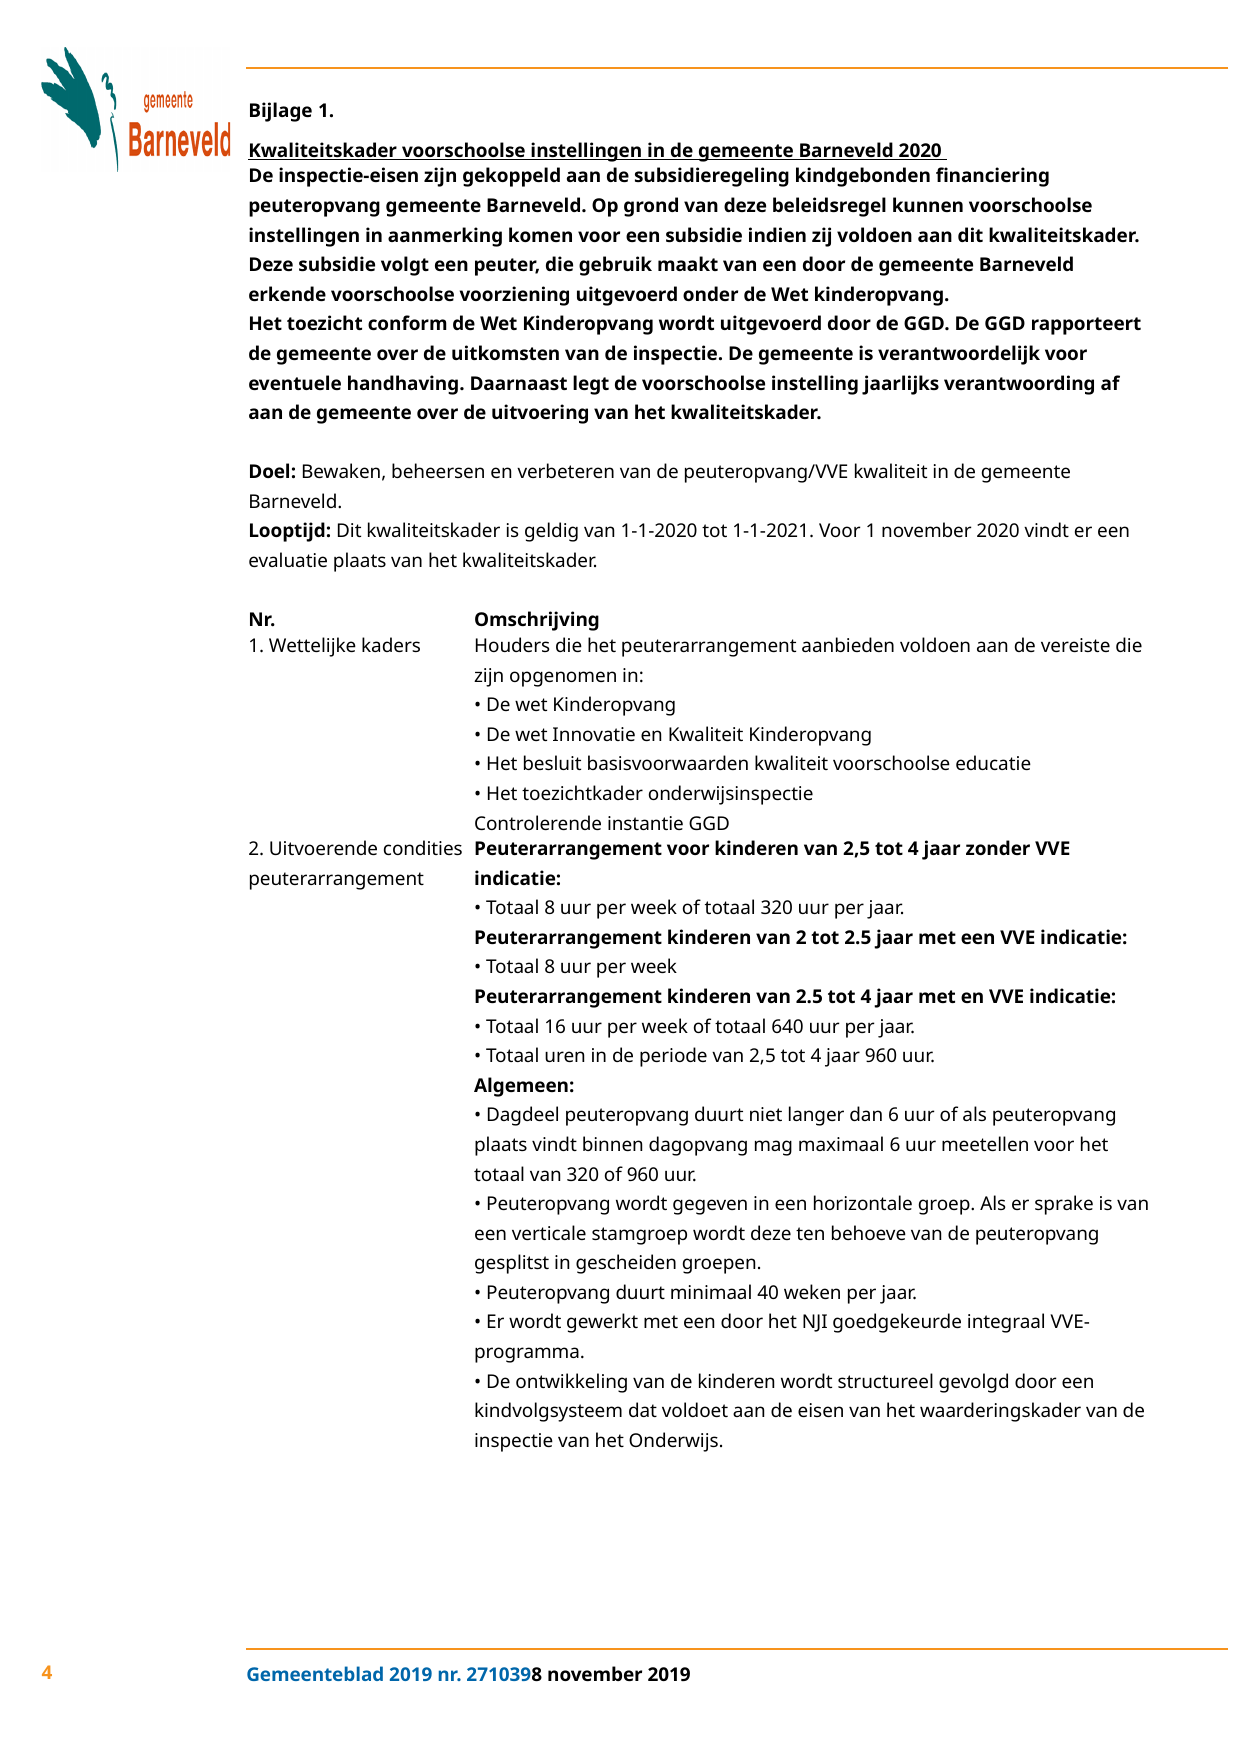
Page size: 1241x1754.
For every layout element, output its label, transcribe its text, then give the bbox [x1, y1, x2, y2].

text Looptijd: Dit kwaliteitskader is geldig van 1-1-2020 tot 1-1-2021. Voor 1 november 2020 vindt er een evaluatie plaats van het kwaliteitskader. [248, 518, 1152, 573]
table_cell 1. Wettelijke kaders [248, 632, 474, 835]
text Bijlage 1. [248, 95, 1152, 123]
table_cell 2. Uitvoerende condities peuterarrangement [248, 835, 474, 1453]
text Doel: Bewaken, beheersen en verbeteren van de peuteropvang/VVE kwaliteit in de gemeente Barneveld. [248, 458, 1152, 514]
text Kwaliteitskader voorschoolse instellingen in de gemeente Barneveld 2020 [248, 137, 1152, 163]
table_header Nr. [248, 606, 474, 632]
table_header Omschrijving [474, 606, 1152, 632]
text De inspectie-eisen zijn gekoppeld aan de subsidieregeling kindgebonden financiering peuteropvang gemeente Barneveld. Op grond van deze beleidsregel kunnen voorschoolse instellingen in aanmerking komen voor een subsidie indien zij voldoen aan dit kwaliteitskader. Deze subsidie volgt een peuter, die gebruik maakt van een door de gemeente Barneveld erkende voorschoolse voorziening uitgevoerd onder de Wet kinderopvang. [248, 163, 1152, 307]
table_cell Houders die het peuterarrangement aanbieden voldoen aan de vereiste die zijn opgenomen in: • De wet Kinderopvang • De wet Innovatie en Kwaliteit Kinderopvang • Het besluit basisvoorwaarden kwaliteit voorschoolse educatie • Het toezichtkader onderwijsinspectie Controlerende instantie GGD [474, 632, 1152, 835]
picture [41, 47, 231, 172]
text Het toezicht conform de Wet Kinderopvang wordt uitgevoerd door de GGD. De GGD rapporteert de gemeente over de uitkomsten van de inspectie. De gemeente is verantwoordelijk voor eventuele handhaving. Daarnaast legt de voorschoolse instelling jaarlijks verantwoording af aan de gemeente over de uitvoering van het kwaliteitskader. [248, 311, 1152, 425]
table_cell Peuterarrangement voor kinderen van 2,5 tot 4 jaar zonder VVE indicatie: • Totaal 8 uur per week of totaal 320 uur per jaar. Peuterarrangement kinderen van 2 tot 2.5 jaar met een VVE indicatie: • Totaal 8 uur per week Peuterarrangement kinderen van 2.5 tot 4 jaar met en VVE indicatie: • Totaal 16 uur per week of totaal 640 uur per jaar. • Totaal uren in de periode van 2,5 tot 4 jaar 960 uur. Algemeen: • Dagdeel peuteropvang duurt niet langer dan 6 uur of als peuteropvang plaats vindt binnen dagopvang mag maximaal 6 uur meetellen voor het totaal van 320 of 960 uur. • Peuteropvang wordt gegeven in een horizontale groep. Als er sprake is van een verticale stamgroep wordt deze ten behoeve van de peuteropvang gesplitst in gescheiden groepen. • Peuteropvang duurt minimaal 40 weken per jaar. • Er wordt gewerkt met een door het NJI goedgekeurde integraal VVE-programma. • De ontwikkeling van de kinderen wordt structureel gevolgd door een kindvolgsysteem dat voldoet aan de eisen van het waarderingskader van de inspectie van het Onderwijs. [474, 835, 1152, 1453]
